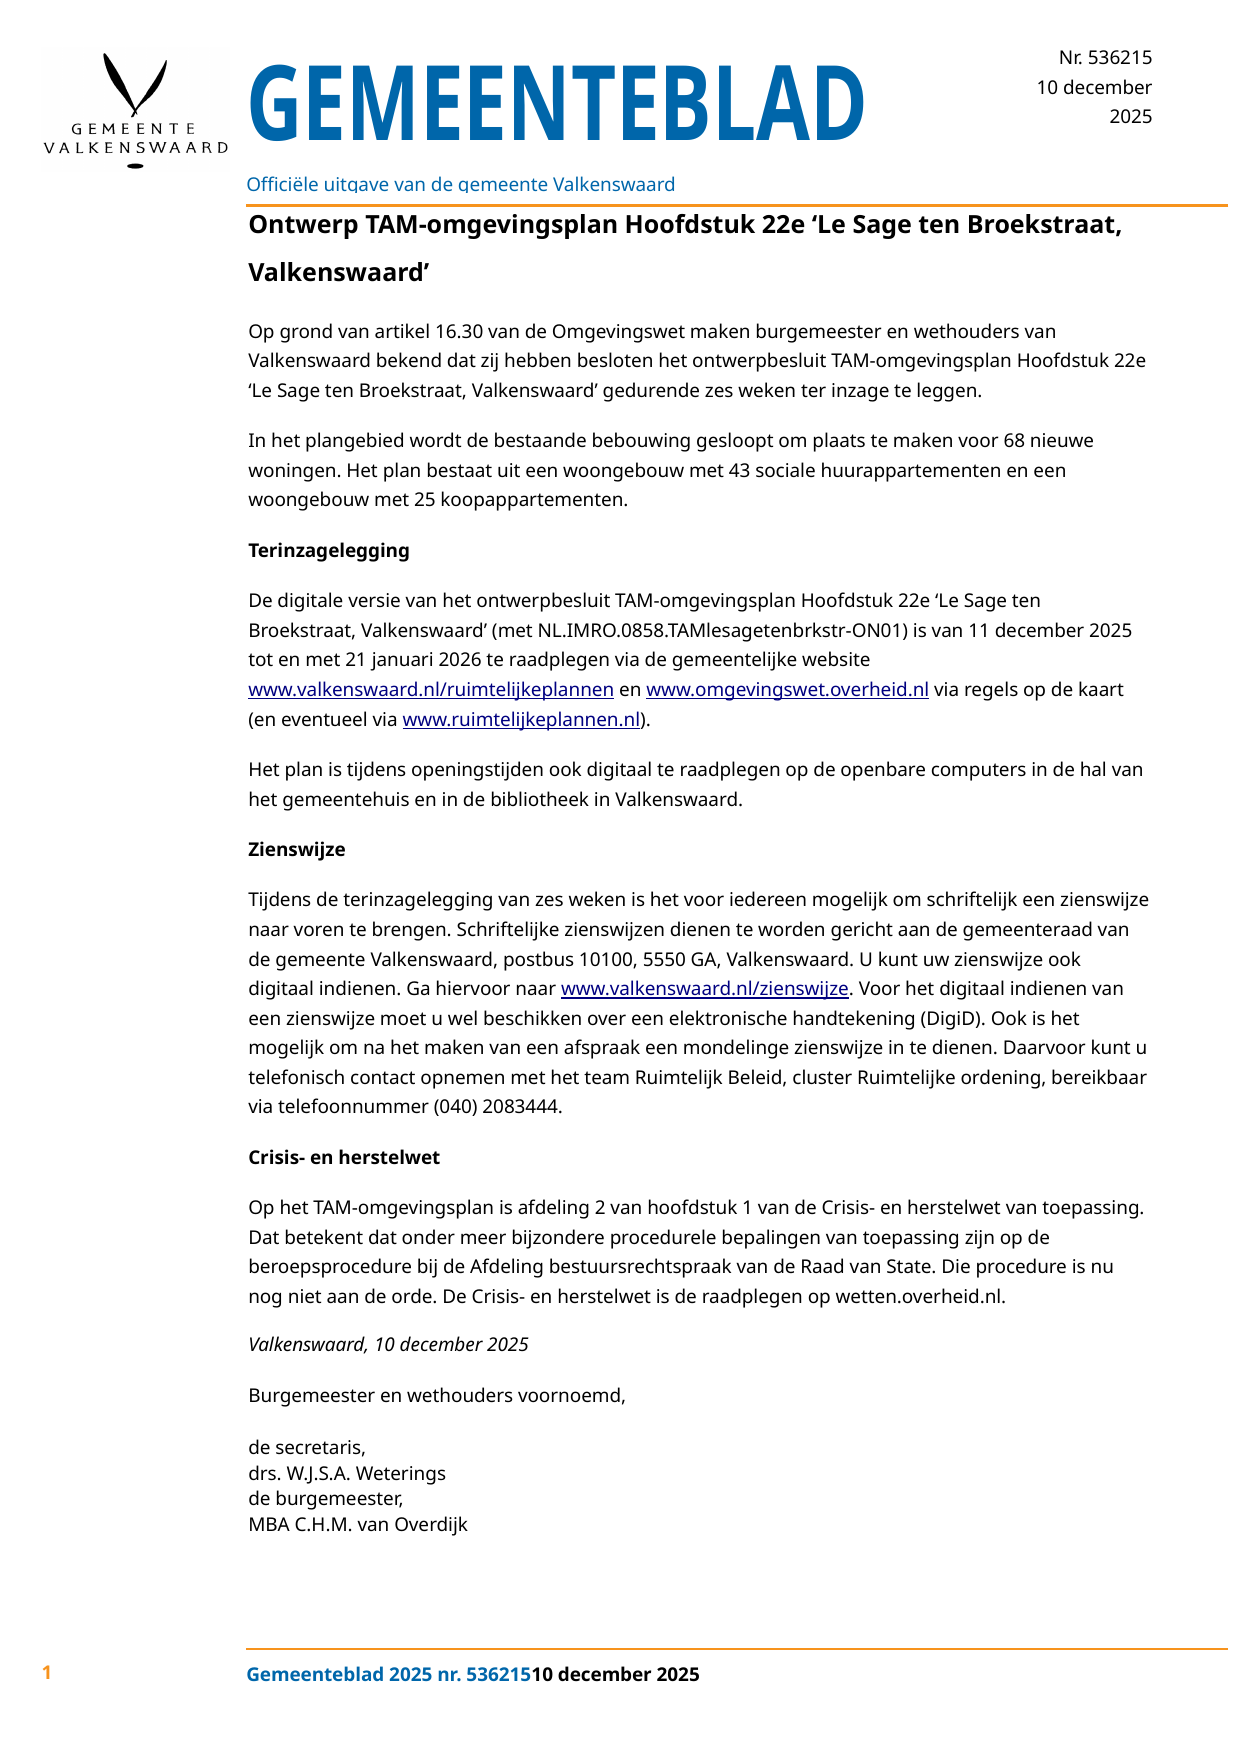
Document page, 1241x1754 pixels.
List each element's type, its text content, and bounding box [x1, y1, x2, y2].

text In het plangebied wordt de bestaande bebouwing gesloopt om plaats te maken voor 68 nieuwe woningen. Het plan bestaat uit een woongebouw met 43 sociale huurappartementen en een woongebouw met 25 koopappartementen. [248, 427, 1152, 512]
text de secretaris, [248, 1434, 1152, 1460]
text de burgemeester, [248, 1486, 1152, 1511]
text Valkenswaard, 10 december 2025 [248, 1331, 1152, 1357]
text Op het TAM-omgevingsplan is afdeling 2 van hoofdstuk 1 van de Crisis- en herstelwet van toepassing. Dat betekent dat onder meer bijzondere procedurele bepalingen van toepassing zijn op de beroepsprocedure bij de Afdeling bestuursrechtspraak van de Raad van State. Die procedure is nu nog niet aan de orde. De Crisis- en herstelwet is de raadplegen op wetten.overheid.nl. [248, 1194, 1152, 1309]
text Ontwerp TAM-omgevingsplan Hoofdstuk 22e ‘Le Sage ten Broekstraat, Valkenswaard’ [248, 207, 1152, 288]
text Zienswijze [248, 836, 1152, 862]
text drs. W.J.S.A. Weterings [248, 1460, 1152, 1486]
text Crisis- en herstelwet [248, 1144, 1152, 1170]
picture [41, 47, 231, 172]
text Terinzagelegging [248, 537, 1152, 563]
text Burgemeester en wethouders voornoemd, [248, 1383, 1152, 1408]
text Het plan is tijdens openingstijden ook digitaal te raadplegen op de openbare computers in de hal van het gemeentehuis en in de bibliotheek in Valkenswaard. [248, 756, 1152, 812]
text Op grond van artikel 16.30 van de Omgevingswet maken burgemeester en wethouders van Valkenswaard bekend dat zij hebben besloten het ontwerpbesluit TAM-omgevingsplan Hoofdstuk 22e ‘Le Sage ten Broekstraat, Valkenswaard’ gedurende zes weken ter inzage te leggen. [248, 318, 1152, 403]
text Tijdens de terinzagelegging van zes weken is het voor iedereen mogelijk om schriftelijk een zienswijze naar voren te brengen. Schriftelijke zienswijzen dienen te worden gericht aan de gemeenteraad van de gemeente Valkenswaard, postbus 10100, 5550 GA, Valkenswaard. U kunt uw zienswijze ook digitaal indienen. Ga hiervoor naar www.valkenswaard.nl/zienswijze. Voor het digitaal indienen van een zienswijze moet u wel beschikken over een elektronische handtekening (DigiD). Ook is het mogelijk om na het maken van een afspraak een mondelinge zienswijze in te dienen. Daarvoor kunt u telefonisch contact opnemen met het team Ruimtelijk Beleid, cluster Ruimtelijke ordening, bereikbaar via telefoonnummer (040) 2083444. [248, 887, 1152, 1119]
text MBA C.H.M. van Overdijk [248, 1511, 1152, 1537]
text De digitale versie van het ontwerpbesluit TAM-omgevingsplan Hoofdstuk 22e ‘Le Sage ten Broekstraat, Valkenswaard’ (met NL.IMRO.0858.TAMlesagetenbrkstr-ON01) is van 11 december 2025 tot en met 21 januari 2026 te raadplegen via de gemeentelijke website www.valkenswaard.nl/ruimtelijkeplannen en www.omgevingswet.overheid.nl via regels op de kaart (en eventueel via www.ruimtelijkeplannen.nl). [248, 587, 1152, 732]
